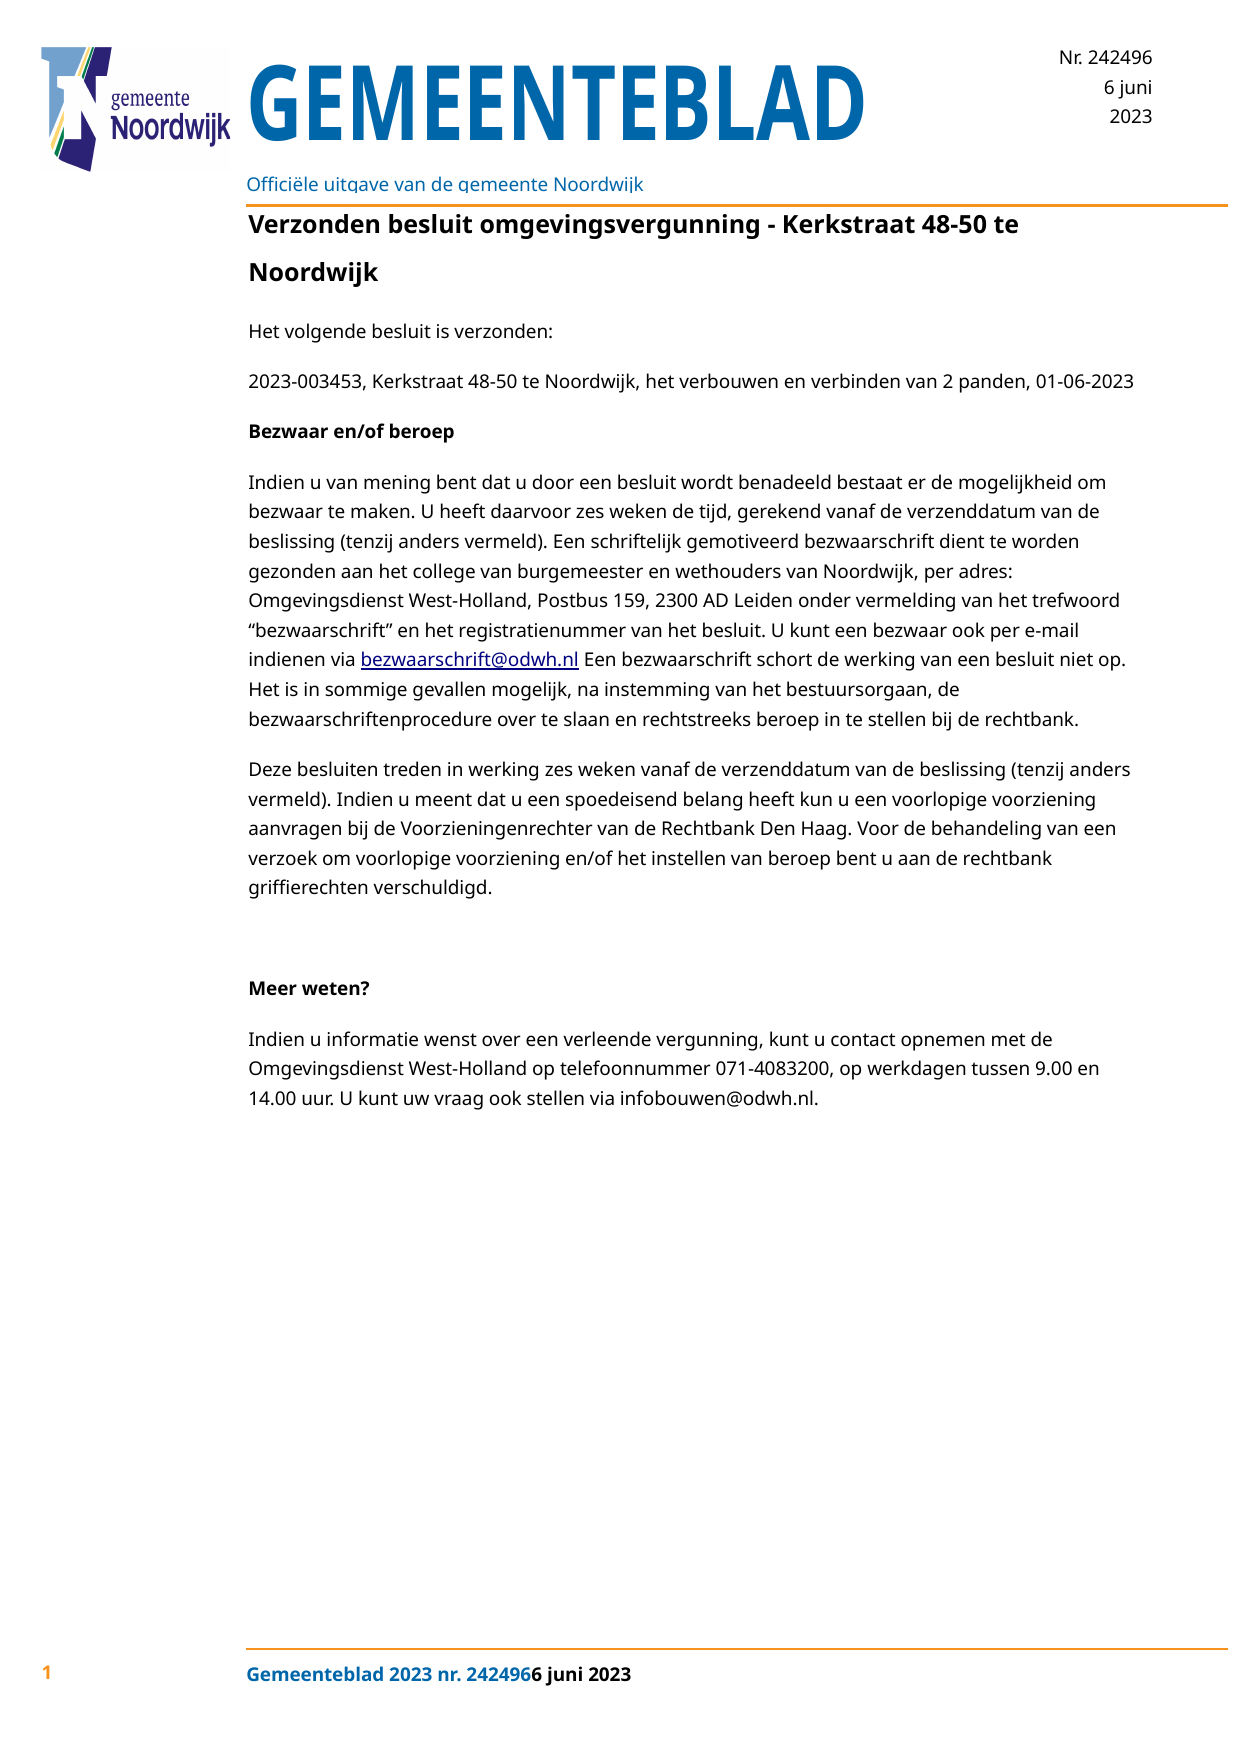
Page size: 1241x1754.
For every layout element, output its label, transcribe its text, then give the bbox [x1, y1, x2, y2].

text 2023-003453, Kerkstraat 48-50 te Noordwijk, het verbouwen en verbinden van 2 panden, 01-06-2023 [248, 368, 1152, 394]
text Indien u van mening bent dat u door een besluit wordt benadeeld bestaat er de mogelijkheid om bezwaar te maken. U heeft daarvoor zes weken de tijd, gerekend vanaf de verzenddatum van de beslissing (tenzij anders vermeld). Een schriftelijk gemotiveerd bezwaarschrift dient te worden gezonden aan het college van burgemeester en wethouders van Noordwijk, per adres: Omgevingsdienst West-Holland, Postbus 159, 2300 AD Leiden onder vermelding van het trefwoord “bezwaarschrift” en het registratienummer van het besluit. U kunt een bezwaar ook per e-mail indienen via bezwaarschrift@odwh.nl Een bezwaarschrift schort de werking van een besluit niet op. Het is in sommige gevallen mogelijk, na instemming van het bestuursorgaan, de bezwaarschriftenprocedure over te slaan en rechtstreeks beroep in te stellen bij de rechtbank. [248, 469, 1152, 732]
picture [41, 47, 231, 172]
text Meer weten? [248, 975, 1152, 1001]
text Bezwaar en/of beroep [248, 419, 1152, 444]
text Indien u informatie wenst over een verleende vergunning, kunt u contact opnemen met de Omgevingsdienst West-Holland op telefoonnummer 071-4083200, op werkdagen tussen 9.00 en 14.00 uur. U kunt uw vraag ook stellen via infobouwen@odwh.nl. [248, 1026, 1152, 1111]
text Het volgende besluit is verzonden: [248, 318, 1152, 344]
text Deze besluiten treden in werking zes weken vanaf de verzenddatum van de beslissing (tenzij anders vermeld). Indien u meent dat u een spoedeisend belang heeft kun u een voorlopige voorziening aanvragen bij de Voorzieningenrechter van de Rechtbank Den Haag. Voor de behandeling van een verzoek om voorlopige voorziening en/of het instellen van beroep bent u aan de rechtbank griffierechten verschuldigd. [248, 756, 1152, 900]
text Verzonden besluit omgevingsvergunning - Kerkstraat 48-50 te Noordwijk [248, 207, 1152, 288]
